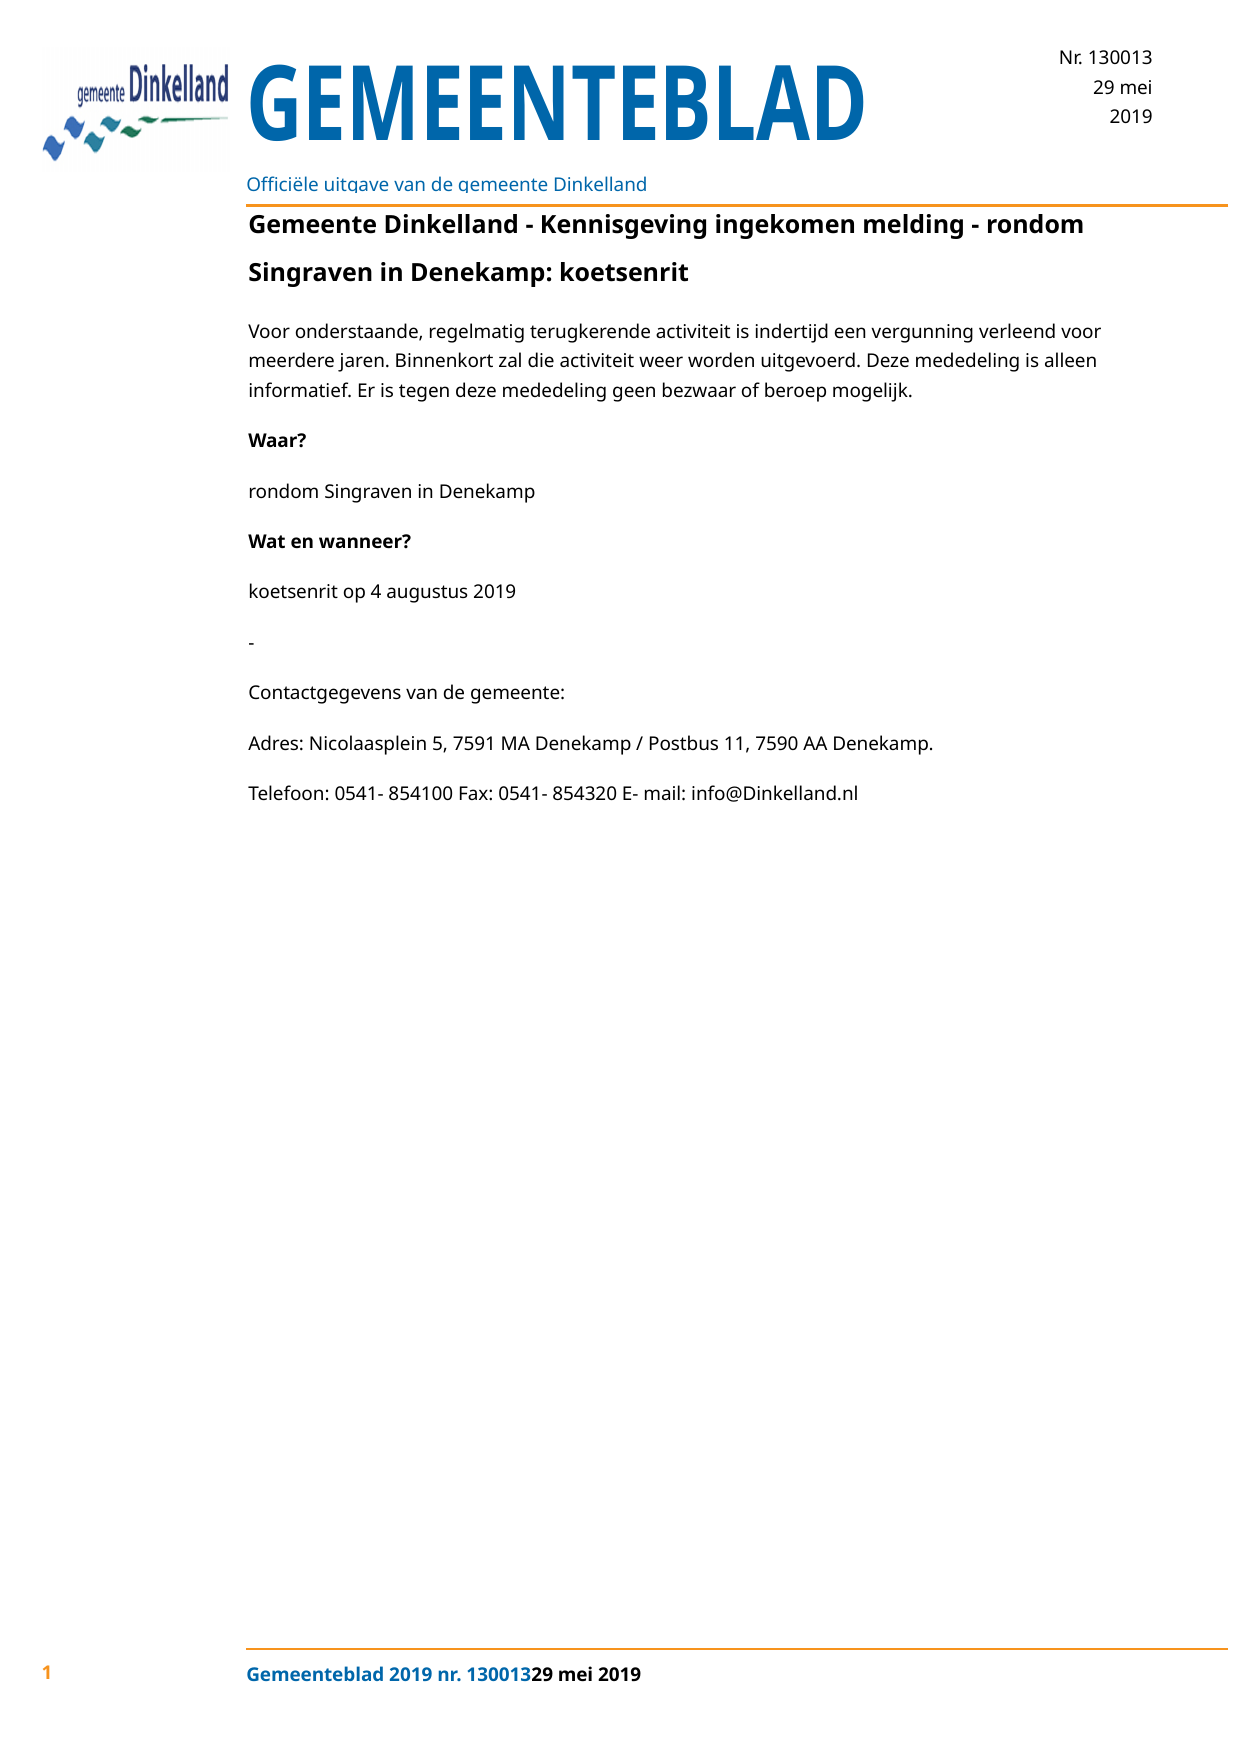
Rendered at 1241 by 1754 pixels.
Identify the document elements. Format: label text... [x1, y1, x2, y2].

text koetsenrit op 4 augustus 2019 [248, 579, 1152, 604]
picture [41, 47, 231, 172]
text Waar? [248, 427, 1152, 453]
text Voor onderstaande, regelmatig terugkerende activiteit is indertijd een vergunning verleend voor meerdere jaren. Binnenkort zal die activiteit weer worden uitgevoerd. Deze mededeling is alleen informatief. Er is tegen deze mededeling geen bezwaar of beroep mogelijk. [248, 318, 1152, 403]
text Contactgegevens van de gemeente: [248, 679, 1152, 705]
text Adres: Nicolaasplein 5, 7591 MA Denekamp / Postbus 11, 7590 AA Denekamp. [248, 730, 1152, 756]
text Telefoon: 0541- 854100 Fax: 0541- 854320 E- mail: info@Dinkelland.nl [248, 780, 1152, 806]
text rondom Singraven in Denekamp [248, 478, 1152, 504]
text Gemeente Dinkelland - Kennisgeving ingekomen melding - rondom Singraven in Denekamp: koetsenrit [248, 207, 1152, 288]
text - [248, 629, 1152, 655]
text Wat en wanneer? [248, 528, 1152, 554]
